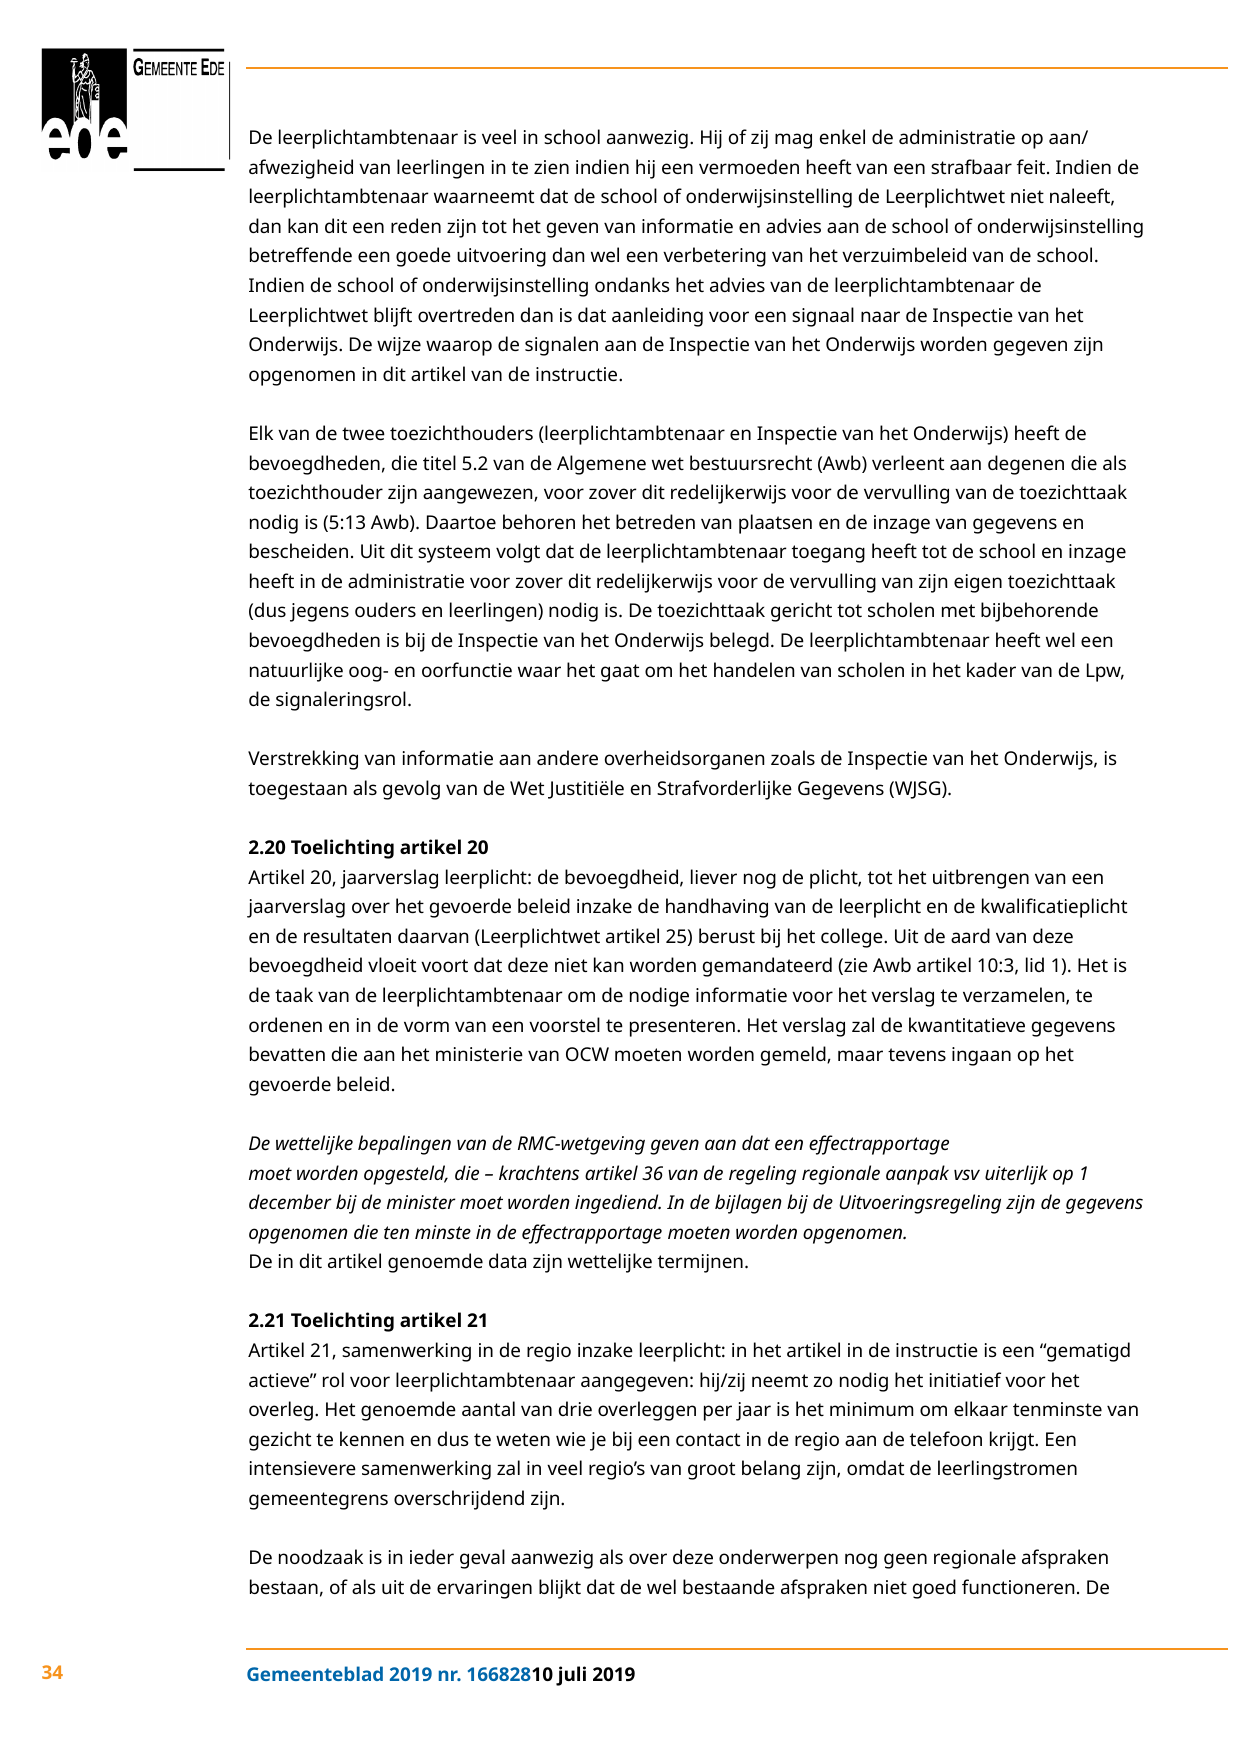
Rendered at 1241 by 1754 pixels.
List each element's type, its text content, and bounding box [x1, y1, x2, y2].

text moet worden opgesteld, die – krachtens artikel 36 van de regeling regionale aanpak vsv uiterlijk op 1 december bij de minister moet worden ingediend. In de bijlagen bij de Uitvoeringsregeling zijn de gegevens opgenomen die ten minste in de effectrapportage moeten worden opgenomen. [248, 1160, 1152, 1245]
text De leerplichtambtenaar is veel in school aanwezig. Hij of zij mag enkel de administratie op aan/ afwezigheid van leerlingen in te zien indien hij een vermoeden heeft van een strafbaar feit. Indien de leerplichtambtenaar waarneemt dat de school of onderwijsinstelling de Leerplichtwet niet naleeft, dan kan dit een reden zijn tot het geven van informatie en advies aan de school of onderwijsinstelling betreffende een goede uitvoering dan wel een verbetering van het verzuimbeleid van de school. Indien de school of onderwijsinstelling ondanks het advies van de leerplichtambtenaar de Leerplichtwet blijft overtreden dan is dat aanleiding voor een signaal naar de Inspectie van het Onderwijs. De wijze waarop de signalen aan de Inspectie van het Onderwijs worden gegeven zijn opgenomen in dit artikel van de instructie. [248, 124, 1152, 387]
text Elk van de twee toezichthouders (leerplichtambtenaar en Inspectie van het Onderwijs) heeft de bevoegdheden, die titel 5.2 van de Algemene wet bestuursrecht (Awb) verleent aan degenen die als toezichthouder zijn aangewezen, voor zover dit redelijkerwijs voor de vervulling van de toezichttaak nodig is (5:13 Awb). Daartoe behoren het betreden van plaatsen en de inzage van gegevens en bescheiden. Uit dit systeem volgt dat de leerplichtambtenaar toegang heeft tot de school en inzage heeft in de administratie voor zover dit redelijkerwijs voor de vervulling van zijn eigen toezichttaak (dus jegens ouders en leerlingen) nodig is. De toezichttaak gericht tot scholen met bijbehorende bevoegdheden is bij de Inspectie van het Onderwijs belegd. De leerplichtambtenaar heeft wel een natuurlijke oog- en oorfunctie waar het gaat om het handelen van scholen in het kader van de Lpw, de signaleringsrol. [248, 420, 1152, 712]
text 2.20 Toelichting artikel 20 [248, 834, 1152, 860]
picture [41, 47, 231, 172]
text De wettelijke bepalingen van de RMC-wetgeving geven aan dat een effectrapportage [248, 1130, 1152, 1156]
text Verstrekking van informatie aan andere overheidsorganen zoals de Inspectie van het Onderwijs, is toegestaan als gevolg van de Wet Justitiële en Strafvorderlijke Gegevens (WJSG). [248, 746, 1152, 801]
text De in dit artikel genoemde data zijn wettelijke termijnen. [248, 1248, 1152, 1274]
text De noodzaak is in ieder geval aanwezig als over deze onderwerpen nog geen regionale afspraken bestaan, of als uit de ervaringen blijkt dat de wel bestaande afspraken niet goed functioneren. De [248, 1544, 1152, 1600]
text Artikel 20, jaarverslag leerplicht: de bevoegdheid, liever nog de plicht, tot het uitbrengen van een jaarverslag over het gevoerde beleid inzake de handhaving van de leerplicht en de kwalificatieplicht en de resultaten daarvan (Leerplichtwet artikel 25) berust bij het college. Uit de aard van deze bevoegdheid vloeit voort dat deze niet kan worden gemandateerd (zie Awb artikel 10:3, lid 1). Het is de taak van de leerplichtambtenaar om de nodige informatie voor het verslag te verzamelen, te ordenen en in de vorm van een voorstel te presenteren. Het verslag zal de kwantitatieve gegevens bevatten die aan het ministerie van OCW moeten worden gemeld, maar tevens ingaan op het gevoerde beleid. [248, 864, 1152, 1097]
text Artikel 21, samenwerking in de regio inzake leerplicht: in het artikel in de instructie is een “gematigd actieve” rol voor leerplichtambtenaar aangegeven: hij/zij neemt zo nodig het initiatief voor het overleg. Het genoemde aantal van drie overleggen per jaar is het minimum om elkaar tenminste van gezicht te kennen en dus te weten wie je bij een contact in de regio aan de telefoon krijgt. Een intensievere samenwerking zal in veel regio’s van groot belang zijn, omdat de leerlingstromen gemeentegrens overschrijdend zijn. [248, 1337, 1152, 1511]
text 2.21 Toelichting artikel 21 [248, 1308, 1152, 1333]
